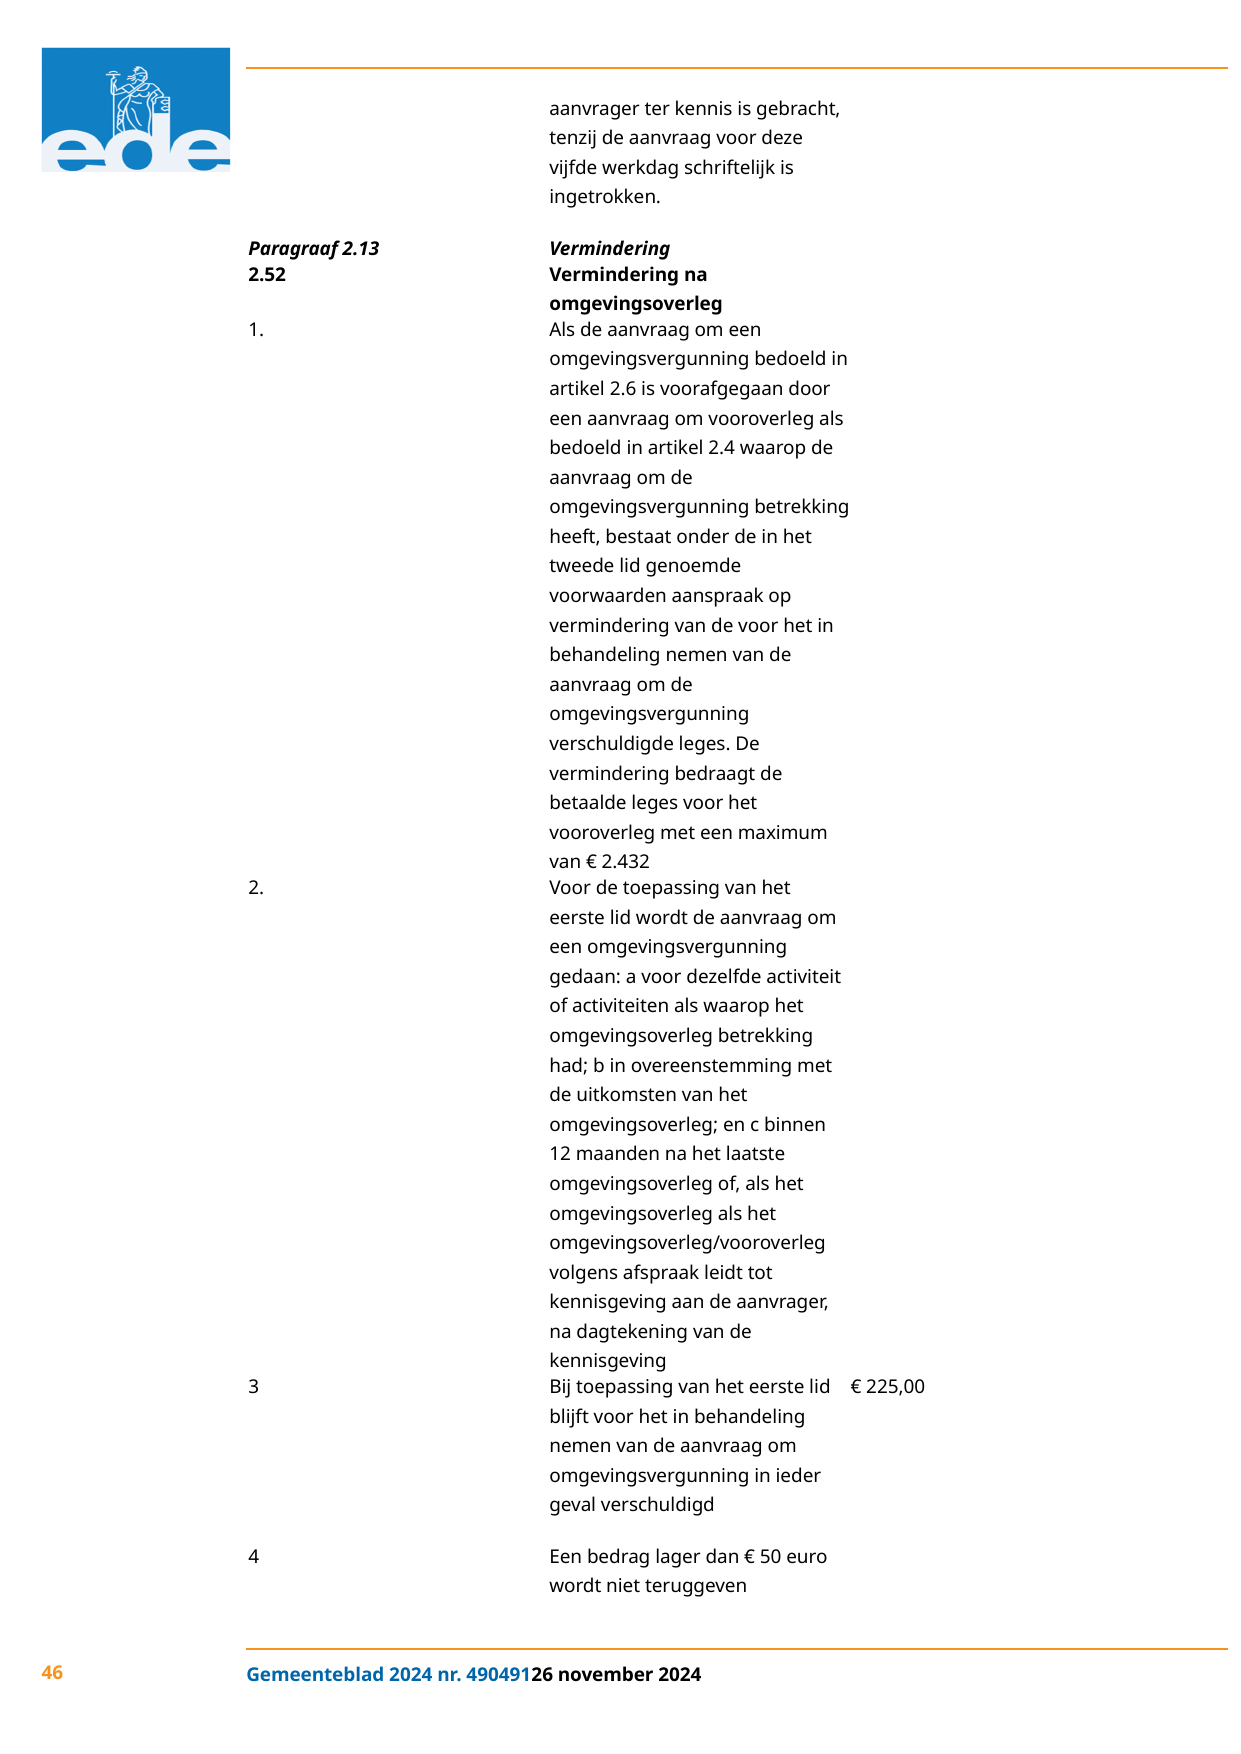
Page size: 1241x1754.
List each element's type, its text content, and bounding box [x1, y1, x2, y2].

table_cell Vermindering [549, 235, 850, 261]
table_cell [850, 1543, 1152, 1598]
table_cell 4 [248, 1543, 549, 1598]
picture [41, 47, 231, 172]
table_cell [248, 1518, 549, 1543]
table_cell Bij toepassing van het eerste lid blijft voor het in behandeling nemen van de aanvraag om omgevingsvergunning in ieder geval verschuldigd [549, 1373, 850, 1517]
table_cell [549, 1518, 850, 1543]
table_cell Voor de toepassing van het eerste lid wordt de aanvraag om een omgevingsvergunning gedaan: a voor dezelfde activiteit of activiteiten als waarop het omgevingsoverleg betrekking had; b in overeenstemming met de uitkomsten van het omgevingsoverleg; en c binnen 12 maanden na het laatste omgevingsoverleg of, als het omgevingsoverleg als het omgevingsoverleg/vooroverleg volgens afspraak leidt tot kennisgeving aan de aanvrager, na dagtekening van de kennisgeving [549, 874, 850, 1373]
table_cell Paragraaf 2.13 [248, 235, 549, 261]
table_cell [248, 95, 549, 209]
table_cell [850, 95, 1152, 209]
table_cell aanvrager ter kennis is gebracht, tenzij de aanvraag voor deze vijfde werkdag schriftelijk is ingetrokken. [549, 95, 850, 209]
table_cell [850, 209, 1152, 235]
table_cell [248, 209, 549, 235]
table_cell 2. [248, 874, 549, 1373]
table_cell [850, 261, 1152, 316]
table_cell 3 [248, 1373, 549, 1517]
table_cell [850, 874, 1152, 1373]
table_cell Een bedrag lager dan € 50 euro wordt niet teruggeven [549, 1543, 850, 1598]
table_cell Vermindering na omgevingsoverleg [549, 261, 850, 316]
table_cell [850, 235, 1152, 261]
table_cell [850, 1518, 1152, 1543]
table_cell 2.52 [248, 261, 549, 316]
table_cell 1. [248, 316, 549, 874]
table_cell € 225,00 [850, 1373, 1152, 1517]
table_cell Als de aanvraag om een omgevingsvergunning bedoeld in artikel 2.6 is voorafgegaan door een aanvraag om vooroverleg als bedoeld in artikel 2.4 waarop de aanvraag om de omgevingsvergunning betrekking heeft, bestaat onder de in het tweede lid genoemde voorwaarden aanspraak op vermindering van de voor het in behandeling nemen van de aanvraag om de omgevingsvergunning verschuldigde leges. De vermindering bedraagt de betaalde leges voor het vooroverleg met een maximum van € 2.432 [549, 316, 850, 874]
table_cell [549, 209, 850, 235]
table_cell [850, 316, 1152, 874]
